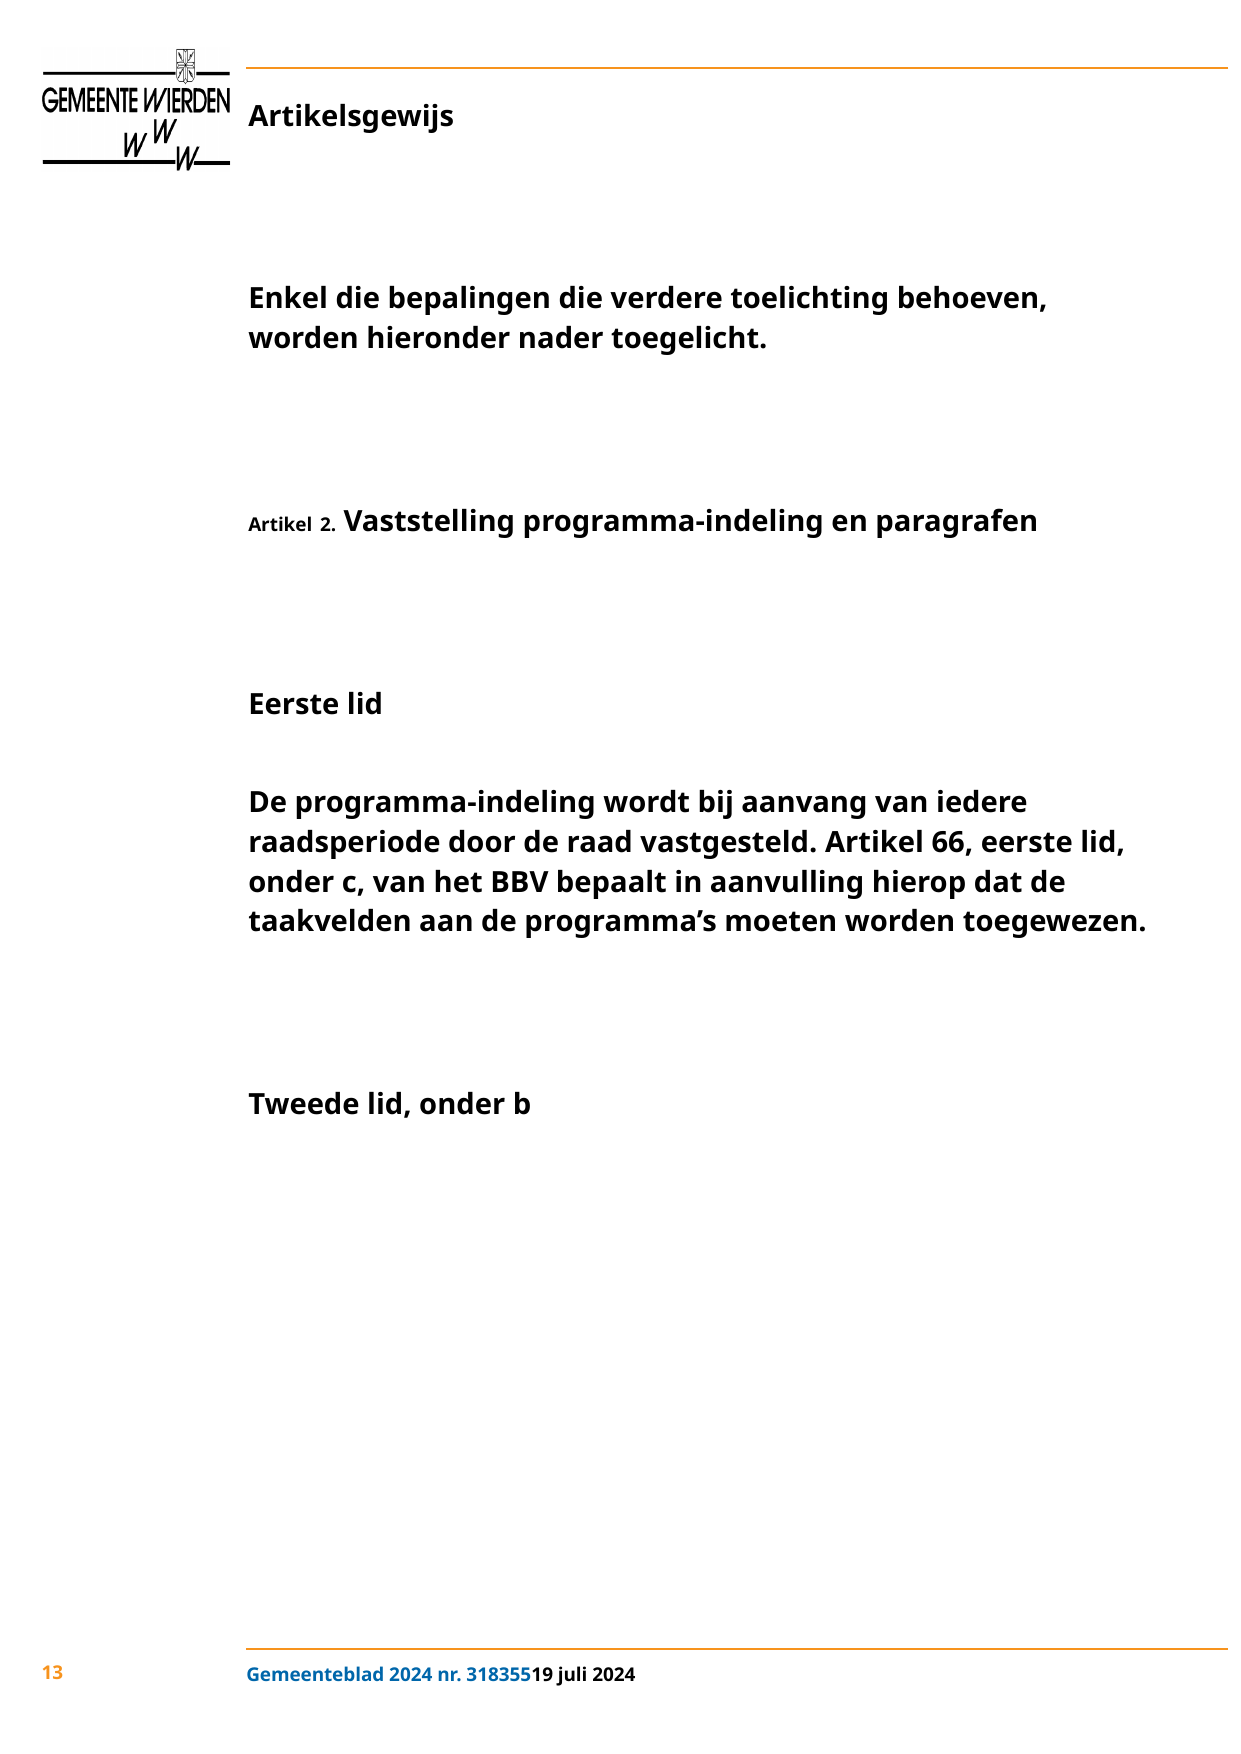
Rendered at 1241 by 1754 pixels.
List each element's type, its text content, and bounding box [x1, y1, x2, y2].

text Eerste lid [248, 683, 1152, 723]
text Enkel die bepalingen die verdere toelichting behoeven, worden hieronder nader toegelicht. [248, 278, 1152, 357]
picture [41, 47, 231, 172]
text Artikelsgewijs [248, 95, 1152, 134]
text De programma-indeling wordt bij aanvang van iedere raadsperiode door de raad vastgesteld. Artikel 66, eerste lid, onder c, van het BBV bepaalt in aanvulling hierop dat de taakvelden aan de programma’s moeten worden toegewezen. [248, 782, 1152, 940]
text Tweede lid, onder b [248, 1084, 1152, 1123]
text Artikel 2. Vaststelling programma-indeling en paragrafen [248, 500, 1152, 540]
